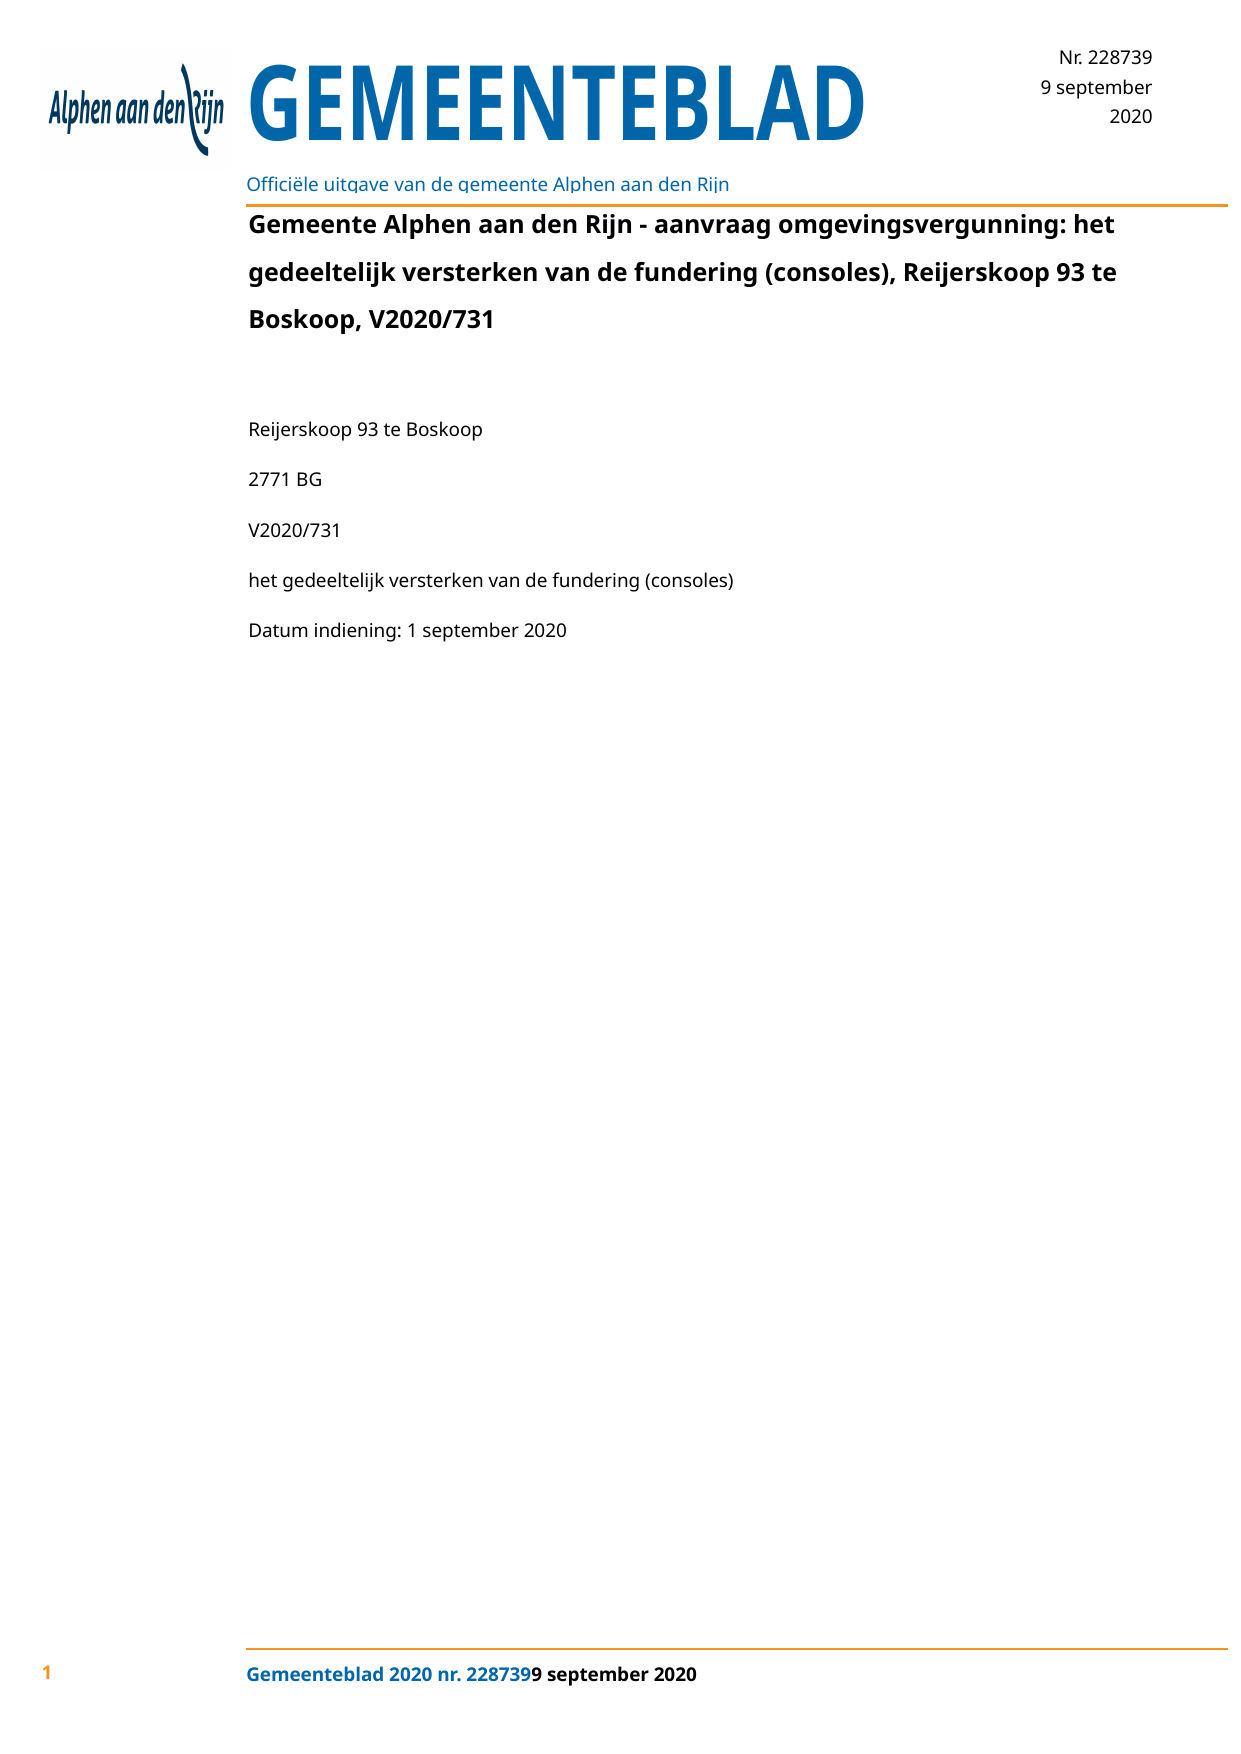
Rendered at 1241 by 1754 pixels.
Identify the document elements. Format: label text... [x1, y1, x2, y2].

text 2771 BG [248, 466, 1152, 492]
text Datum indiening: 1 september 2020 [248, 618, 1152, 643]
picture [41, 47, 231, 172]
text het gedeeltelijk versterken van de fundering (consoles) [248, 567, 1152, 593]
text Gemeente Alphen aan den Rijn - aanvraag omgevingsvergunning: het gedeeltelijk versterken van de fundering (consoles), Reijerskoop 93 te Boskoop, V2020/731 [248, 207, 1152, 336]
text V2020/731 [248, 517, 1152, 542]
text Reijerskoop 93 te Boskoop [248, 416, 1152, 442]
